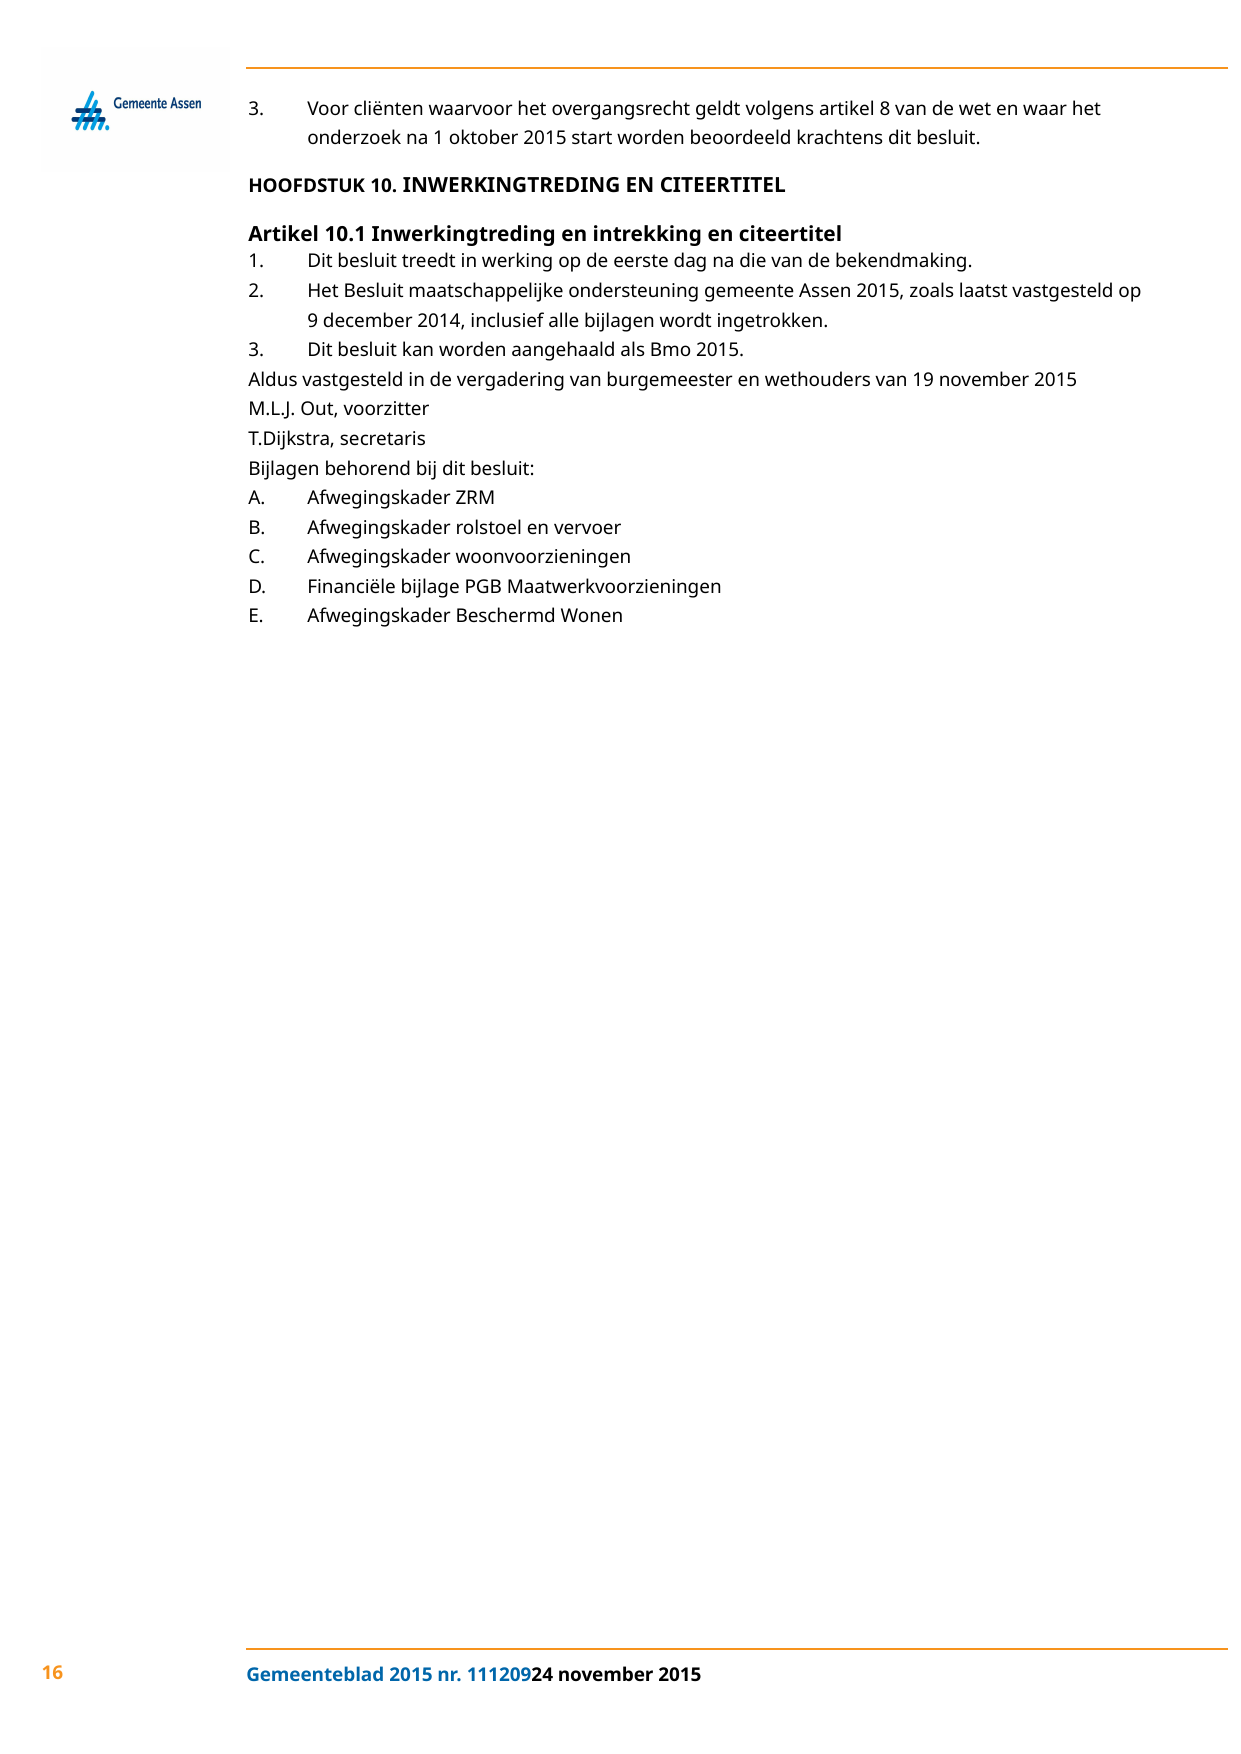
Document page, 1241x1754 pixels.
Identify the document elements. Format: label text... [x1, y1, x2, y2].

list Afwegingskader rolstoel en vervoer [248, 514, 1152, 540]
list Financiële bijlage PGB Maatwerkvoorzieningen [248, 573, 1152, 599]
list Het Besluit maatschappelijke ondersteuning gemeente Assen 2015, zoals laatst vastgesteld op 9 december 2014, inclusief alle bijlagen wordt ingetrokken. [248, 277, 1152, 333]
text Artikel 10.1 Inwerkingtreding en intrekking en citeertitel [248, 219, 1152, 248]
text Bijlagen behorend bij dit besluit: [248, 455, 1152, 481]
list Voor cliënten waarvoor het overgangsrecht geldt volgens artikel 8 van de wet en waar het onderzoek na 1 oktober 2015 start worden beoordeeld krachtens dit besluit. [248, 95, 1152, 150]
text HOOFDSTUK 10. INWERKINGTREDING EN CITEERTITEL [248, 170, 1152, 198]
list Afwegingskader ZRM [248, 484, 1152, 510]
text M.L.J. Out, voorzitter [248, 396, 1152, 421]
picture [41, 47, 231, 172]
list Dit besluit treedt in werking op de eerste dag na die van de bekendmaking. [248, 248, 1152, 273]
text Aldus vastgesteld in de vergadering van burgemeester en wethouders van 19 november 2015 [248, 366, 1152, 392]
text T.Dijkstra, secretaris [248, 425, 1152, 451]
list Afwegingskader woonvoorzieningen [248, 543, 1152, 569]
list Dit besluit kan worden aangehaald als Bmo 2015. [248, 336, 1152, 362]
list Afwegingskader Beschermd Wonen [248, 603, 1152, 628]
